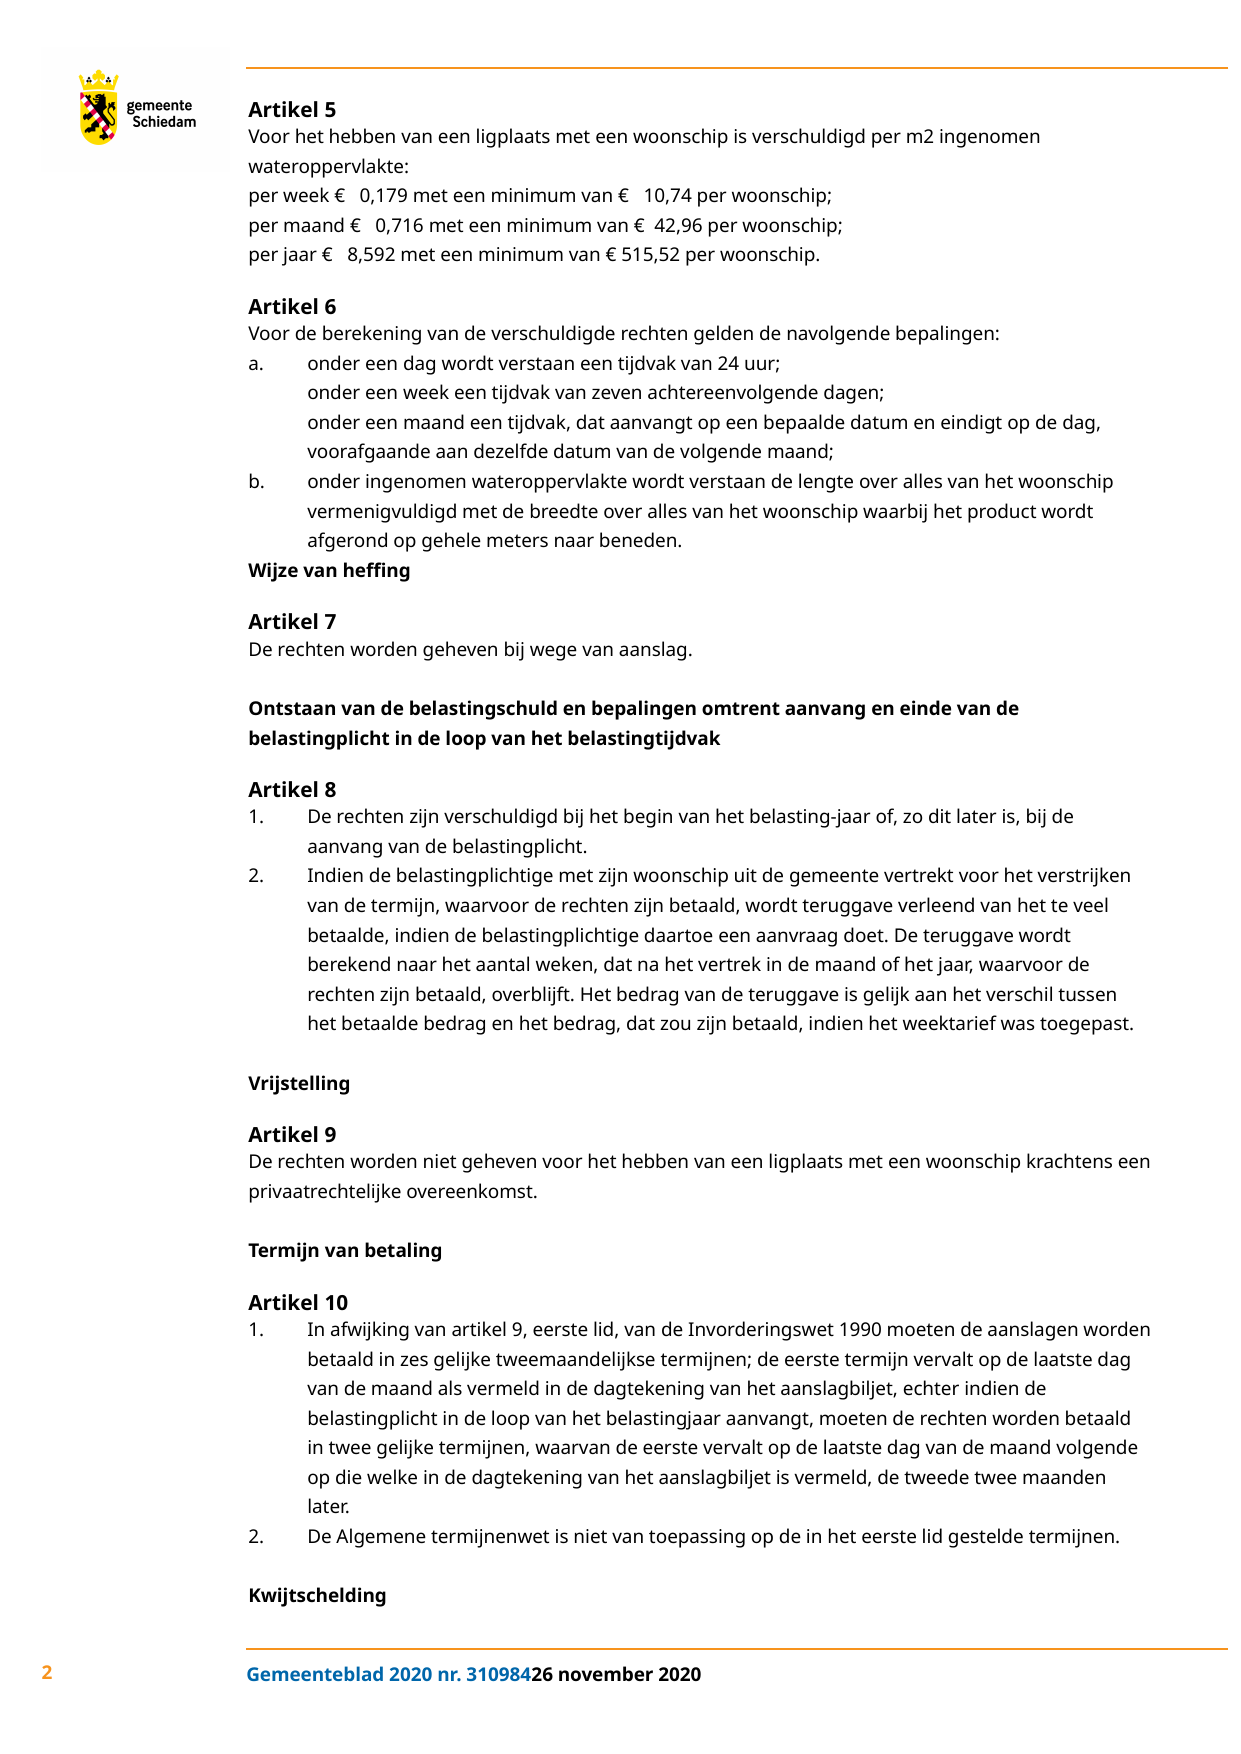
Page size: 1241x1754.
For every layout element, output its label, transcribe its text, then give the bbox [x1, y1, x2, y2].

text Artikel 7 [248, 607, 1152, 636]
list onder ingenomen wateroppervlakte wordt verstaan de lengte over alles van het woonschip vermenigvuldigd met de breedte over alles van het woonschip waarbij het product wordt afgerond op gehele meters naar beneden. [248, 468, 1152, 553]
text De rechten worden niet geheven voor het hebben van een ligplaats met een woonschip krachtens een privaatrechtelijke overeenkomst. [248, 1149, 1152, 1204]
text Artikel 10 [248, 1288, 1152, 1316]
text Voor het hebben van een ligplaats met een woonschip is verschuldigd per m2 ingenomen wateroppervlakte: [248, 123, 1152, 178]
text Artikel 8 [248, 775, 1152, 803]
list onder een week een tijdvak van zeven achtereenvolgende dagen; [248, 379, 1152, 405]
list onder een maand een tijdvak, dat aanvangt op een bepaalde datum en eindigt op de dag, voorafgaande aan dezelfde datum van de volgende maand; [248, 409, 1152, 464]
text per week € 0,179 met een minimum van € 10,74 per woonschip; [248, 182, 1152, 208]
list In afwijking van artikel 9, eerste lid, van de Invorderingswet 1990 moeten de aanslagen worden betaald in zes gelijke tweemaandelijkse termijnen; de eerste termijn vervalt op de laatste dag van de maand als vermeld in de dagtekening van het aanslagbiljet, echter indien de belastingplicht in de loop van het belastingjaar aanvangt, moeten de rechten worden betaald in twee gelijke termijnen, waarvan de eerste vervalt op de laatste dag van de maand volgende op die welke in de dagtekening van het aanslagbiljet is vermeld, de tweede twee maanden later. [248, 1316, 1152, 1519]
text Voor de berekening van de verschuldigde rechten gelden de navolgende bepalingen: [248, 320, 1152, 346]
list De Algemene termijnenwet is niet van toepassing op de in het eerste lid gestelde termijnen. [248, 1523, 1152, 1549]
text Artikel 9 [248, 1120, 1152, 1149]
list Indien de belastingplichtige met zijn woonschip uit de gemeente vertrekt voor het verstrijken van de termijn, waarvoor de rechten zijn betaald, wordt teruggave verleend van het te veel betaalde, indien de belastingplichtige daartoe een aanvraag doet. De teruggave wordt berekend naar het aantal weken, dat na het vertrek in de maand of het jaar, waarvoor de rechten zijn betaald, overblijft. Het bedrag van de teruggave is gelijk aan het verschil tussen het betaalde bedrag en het bedrag, dat zou zijn betaald, indien het weektarief was toegepast. [248, 863, 1152, 1036]
text Artikel 6 [248, 292, 1152, 320]
text Ontstaan van de belastingschuld en bepalingen omtrent aanvang en einde van de belastingplicht in de loop van het belastingtijdvak [248, 695, 1152, 750]
text Kwijtschelding [248, 1582, 1152, 1608]
text Termijn van betaling [248, 1237, 1152, 1263]
text Artikel 5 [248, 95, 1152, 123]
picture [41, 47, 231, 172]
list De rechten zijn verschuldigd bij het begin van het belasting-jaar of, zo dit later is, bij de aanvang van de belastingplicht. [248, 803, 1152, 859]
text Wijze van heffing [248, 557, 1152, 583]
text De rechten worden geheven bij wege van aanslag. [248, 636, 1152, 662]
list onder een dag wordt verstaan een tijdvak van 24 uur; [248, 350, 1152, 376]
text Vrijstelling [248, 1070, 1152, 1096]
text per jaar € 8,592 met een minimum van € 515,52 per woon­schip. [248, 242, 1152, 267]
text per maand € 0,716 met een minimum van € 42,96 per woonschip; [248, 212, 1152, 238]
